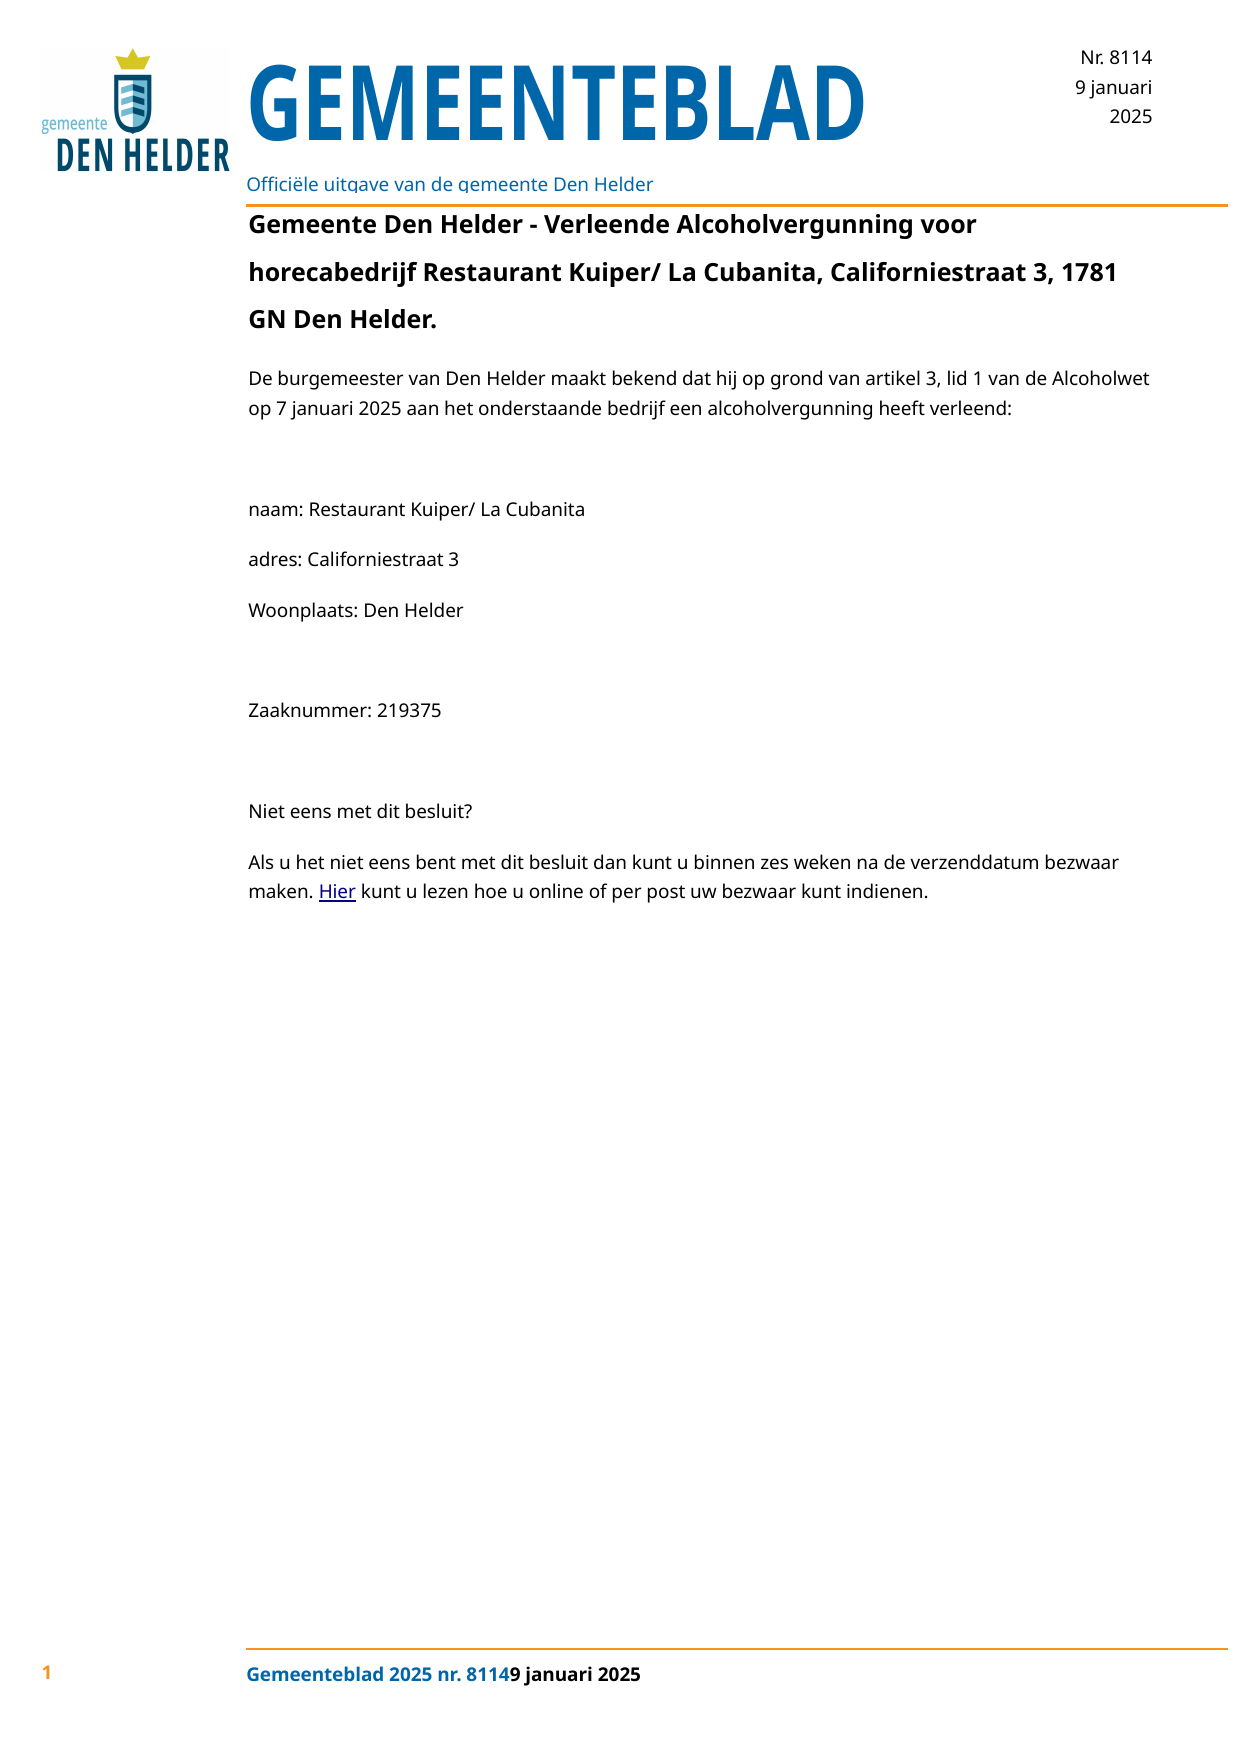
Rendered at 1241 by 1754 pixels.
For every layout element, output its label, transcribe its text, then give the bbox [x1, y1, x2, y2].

picture [130, 157, 135, 172]
text Als u het niet eens bent met dit besluit dan kunt u binnen zes weken na de verzenddatum bezwaar maken. Hier kunt u lezen hoe u online of per post uw bezwaar kunt indienen. [248, 849, 1152, 904]
picture [220, 160, 224, 172]
picture [100, 154, 106, 172]
text adres: Californiestraat 3 [248, 546, 1152, 572]
text naam: Restaurant Kuiper/ La Cubanita [248, 496, 1152, 522]
text Woonplaats: Den Helder [248, 597, 1152, 622]
picture [63, 144, 68, 165]
text De burgemeester van Den Helder maakt bekend dat hij op grond van artikel 3, lid 1 van de Alcoholwet op 7 januari 2025 aan het onderstaande bedrijf een alcoholvergunning heeft verleend: [248, 366, 1152, 421]
text Zaaknummer: 219375 [248, 698, 1152, 723]
picture [182, 144, 187, 165]
text Gemeente Den Helder - Verleende Alcoholvergunning voor horecabedrijf Restaurant Kuiper/ La Cubanita, Californiestraat 3, 1781 GN Den Helder. [248, 207, 1152, 336]
text Niet eens met dit besluit? [248, 798, 1152, 824]
picture [41, 47, 231, 172]
